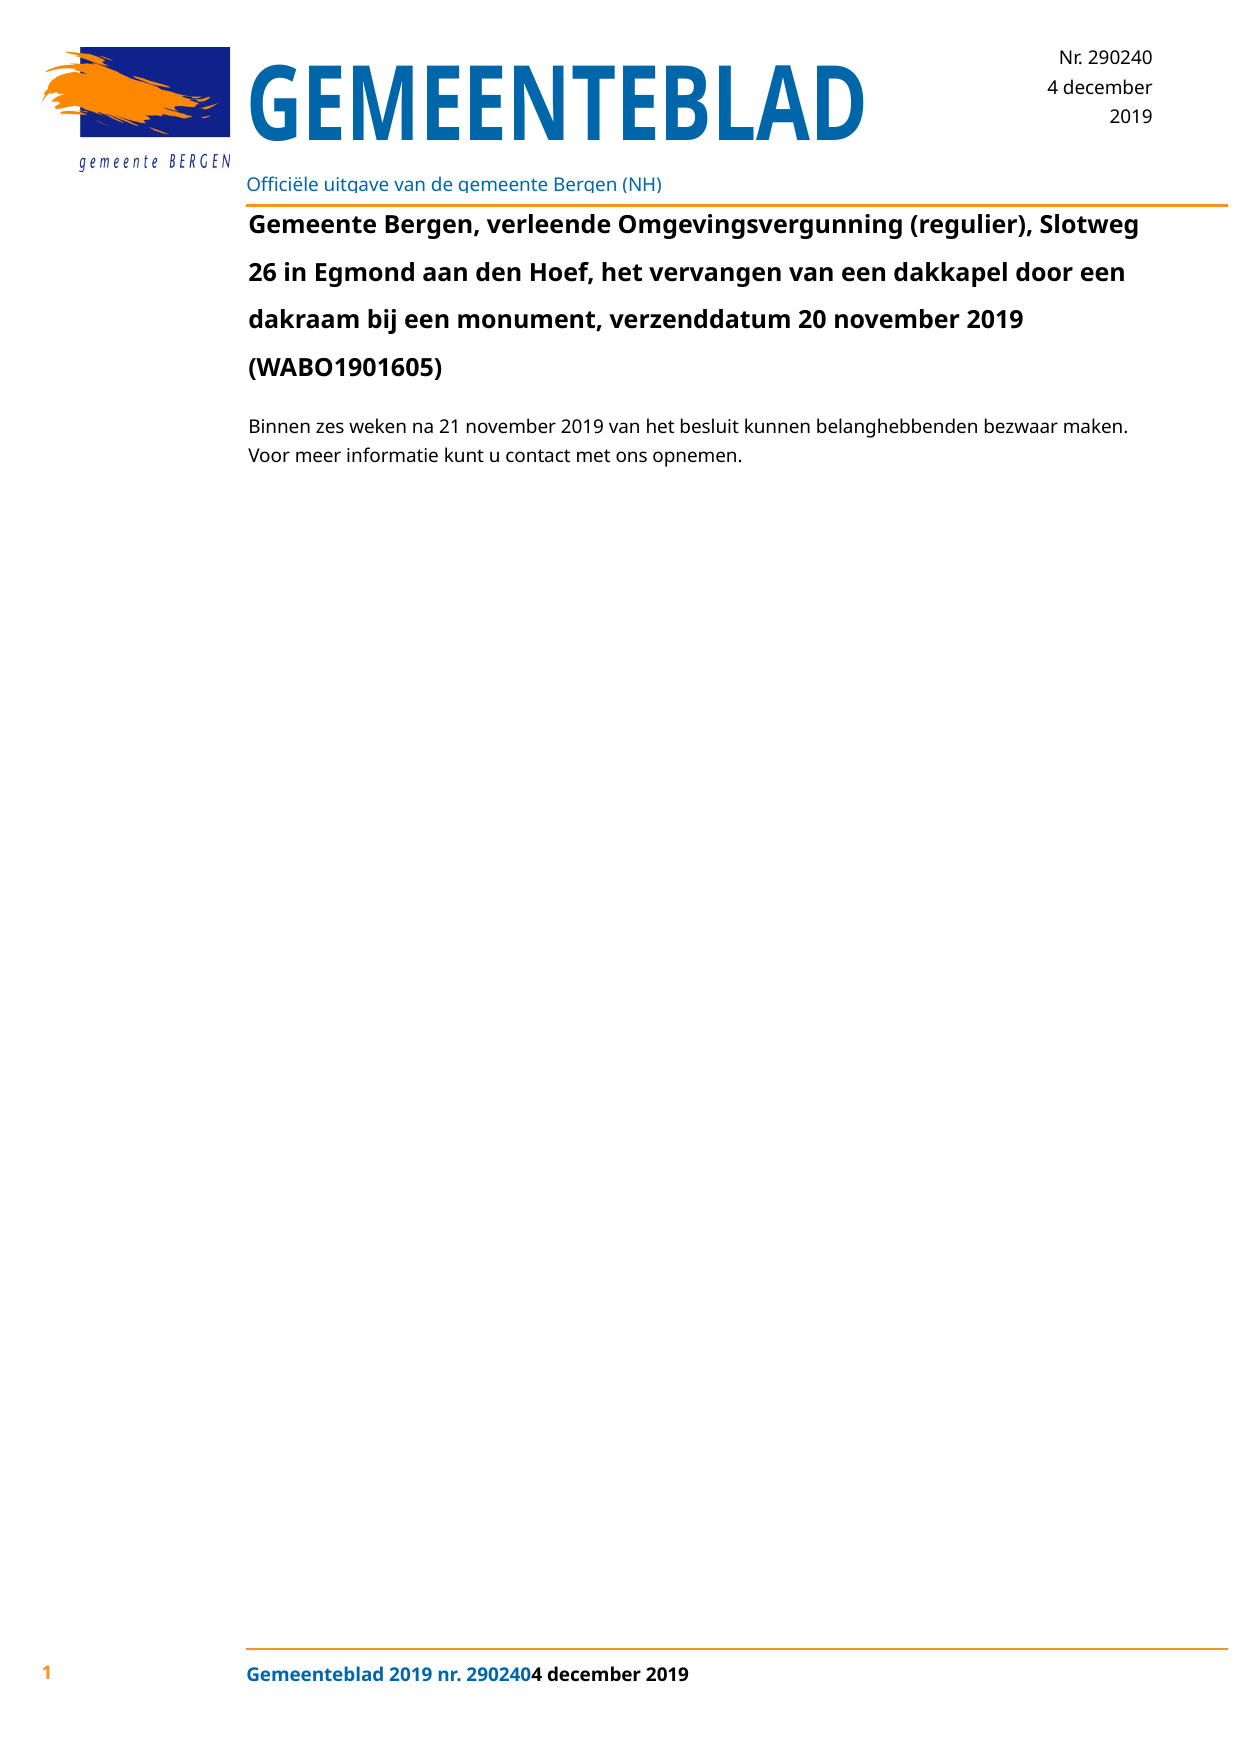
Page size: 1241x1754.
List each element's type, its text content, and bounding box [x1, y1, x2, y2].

text Gemeente Bergen, verleende Omgevingsvergunning (regulier), Slotweg 26 in Egmond aan den Hoef, het vervangen van een dakkapel door een dakraam bij een monument, verzenddatum 20 november 2019 (WABO1901605) [248, 207, 1152, 384]
picture [41, 47, 231, 172]
text Binnen zes weken na 21 november 2019 van het besluit kunnen belanghebbenden bezwaar maken. Voor meer informatie kunt u contact met ons opnemen. [248, 413, 1152, 468]
